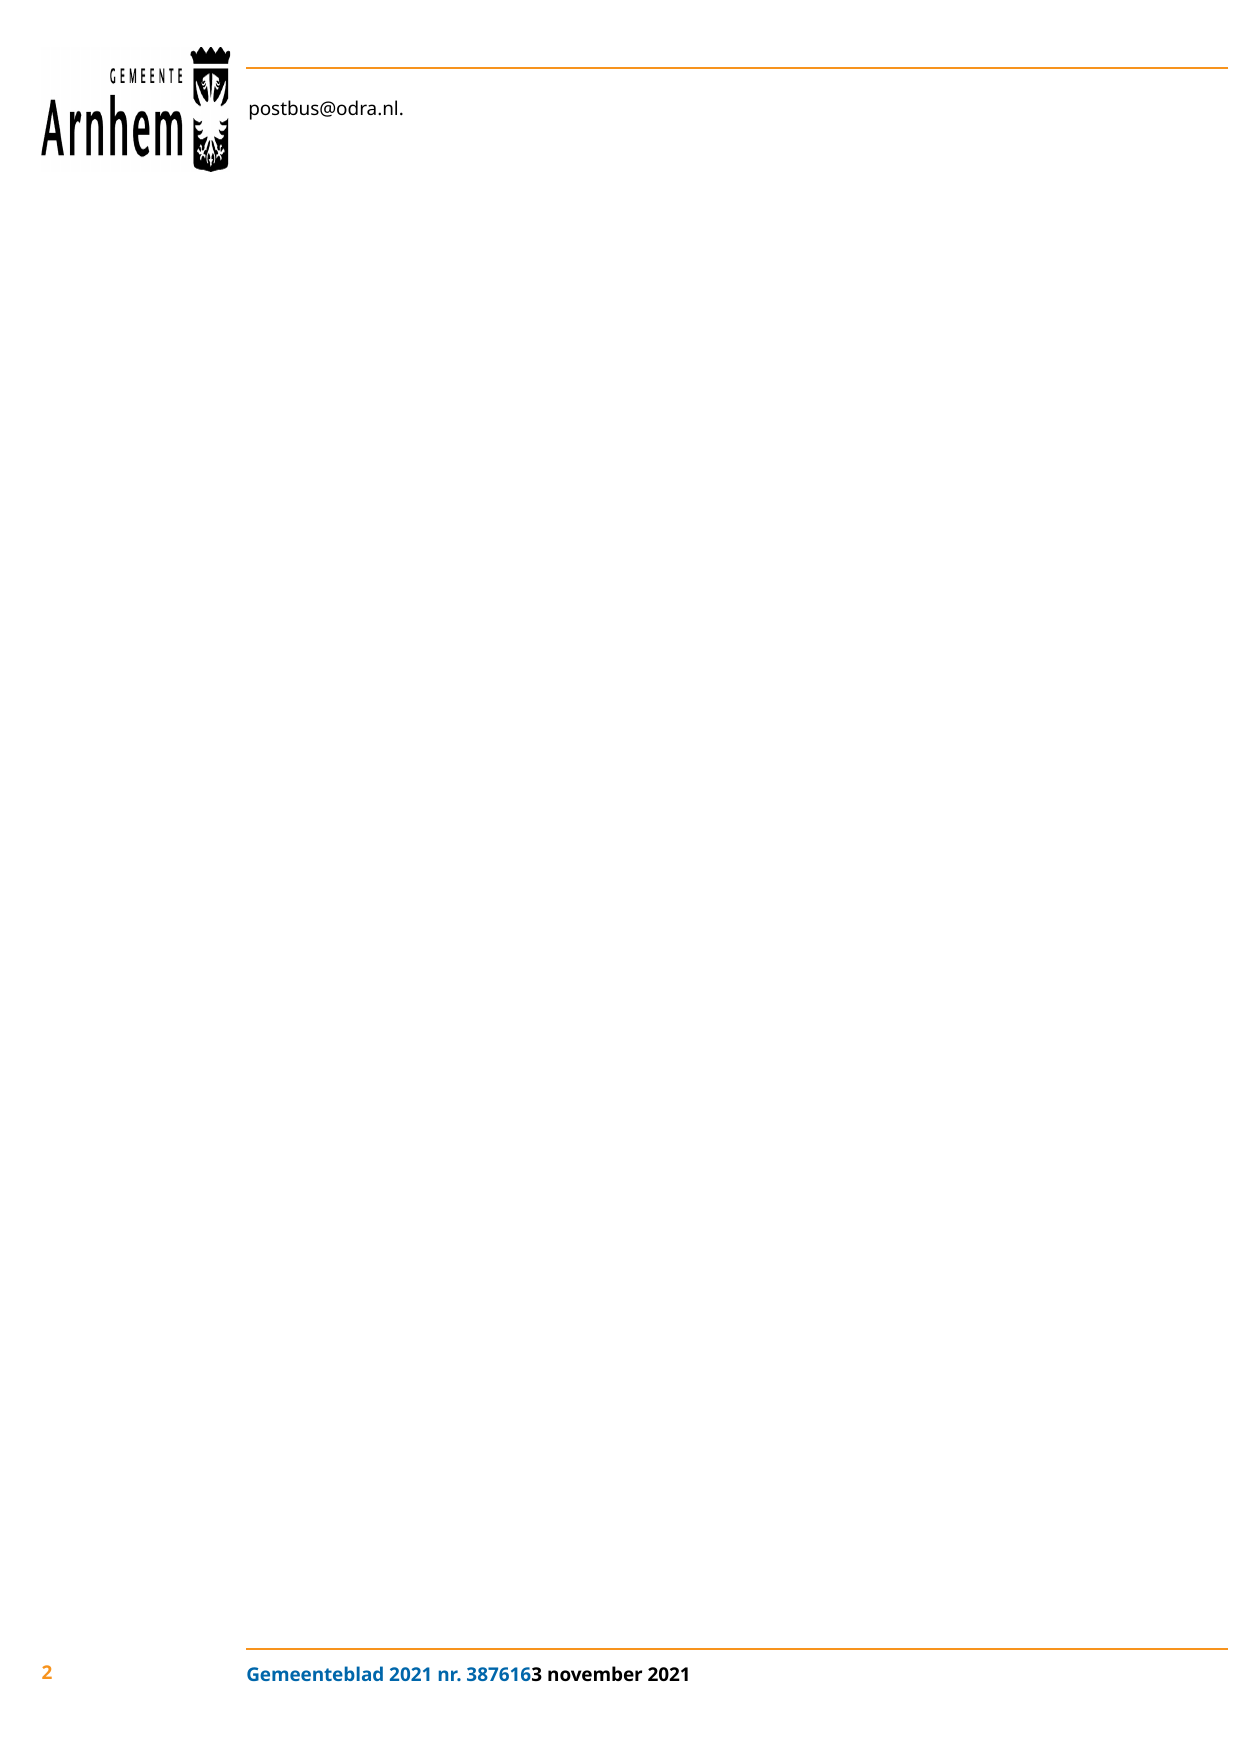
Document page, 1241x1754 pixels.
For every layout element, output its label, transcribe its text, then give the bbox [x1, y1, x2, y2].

text postbus@odra.nl. [248, 95, 1152, 121]
picture [41, 47, 231, 172]
